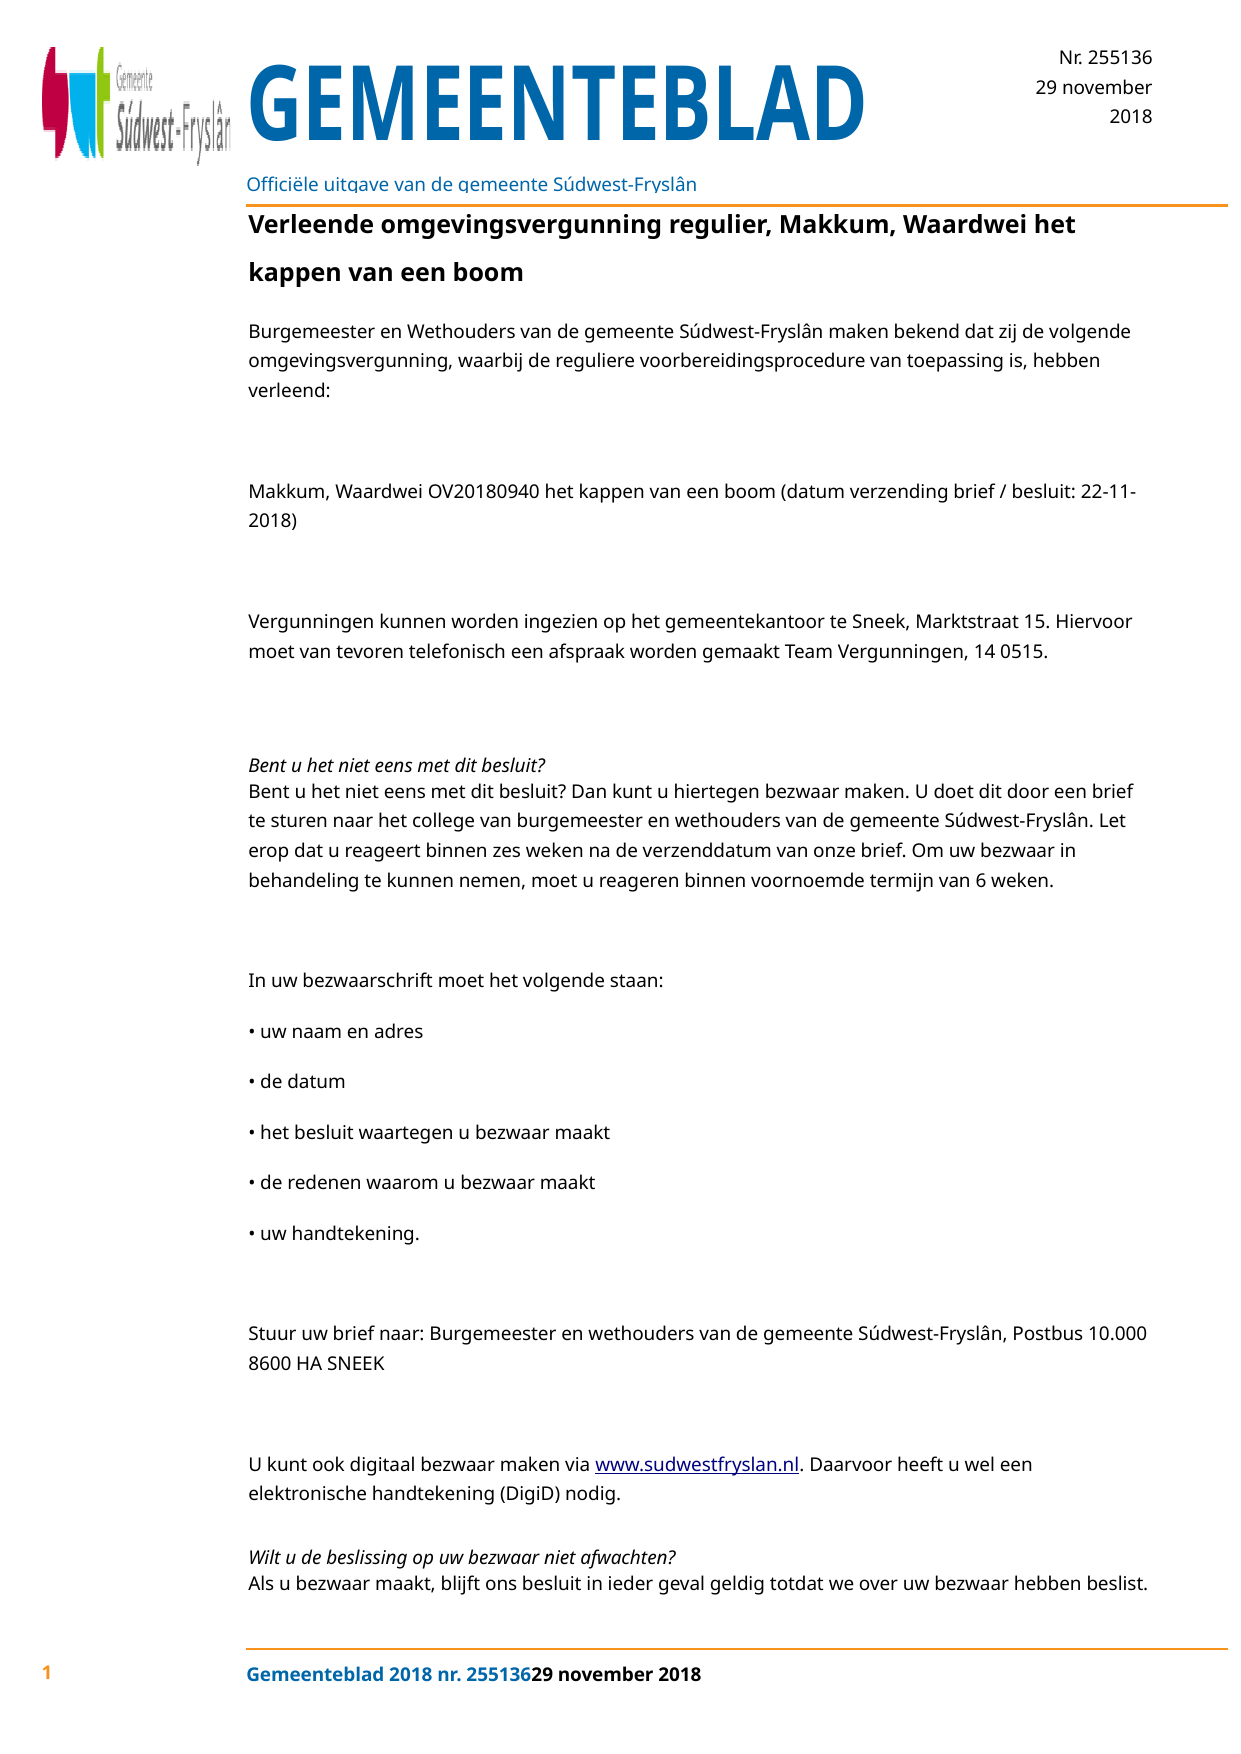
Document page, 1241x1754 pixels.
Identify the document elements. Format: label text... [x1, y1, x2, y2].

text • uw handtekening. [248, 1220, 1152, 1245]
text U kunt ook digitaal bezwaar maken via www.sudwestfryslan.nl. Daarvoor heeft u wel een elektronische handtekening (DigiD) nodig. [248, 1451, 1152, 1506]
text Wilt u de beslissing op uw bezwaar niet afwachten? [248, 1544, 1152, 1570]
text Bent u het niet eens met dit besluit? [248, 752, 1152, 778]
text Vergunningen kunnen worden ingezien op het gemeentekantoor te Sneek, Marktstraat 15. Hiervoor moet van tevoren telefonisch een afspraak worden gemaakt Team Vergunningen, 14 0515. [248, 608, 1152, 664]
text Burgemeester en Wethouders van de gemeente Súdwest-Fryslân maken bekend dat zij de volgende omgevingsvergunning, waarbij de reguliere voorbereidingsprocedure van toepassing is, hebben verleend: [248, 318, 1152, 403]
text Makkum, Waardwei OV20180940 het kappen van een boom (datum verzending brief / besluit: 22-11-2018) [248, 478, 1152, 533]
text Bent u het niet eens met dit besluit? Dan kunt u hiertegen bezwaar maken. U doet dit door een brief te sturen naar het college van burgemeester en wethouders van de gemeente Súdwest-Fryslân. Let erop dat u reageert binnen zes weken na de verzenddatum van onze brief. Om uw bezwaar in behandeling te kunnen nemen, moet u reageren binnen voornoemde termijn van 6 weken. [248, 778, 1152, 892]
text Verleende omgevingsvergunning regulier, Makkum, Waardwei het kappen van een boom [248, 207, 1152, 288]
text • het besluit waartegen u bezwaar maakt [248, 1119, 1152, 1144]
text Als u bezwaar maakt, blijft ons besluit in ieder geval geldig totdat we over uw bezwaar hebben beslist. [248, 1570, 1152, 1596]
text • de redenen waarom u bezwaar maakt [248, 1169, 1152, 1195]
picture [41, 47, 231, 172]
text In uw bezwaarschrift moet het volgende staan: [248, 968, 1152, 993]
text Stuur uw brief naar: Burgemeester en wethouders van de gemeente Súdwest-Fryslân, Postbus 10.000 8600 HA SNEEK [248, 1321, 1152, 1376]
text • uw naam en adres [248, 1018, 1152, 1044]
text • de datum [248, 1068, 1152, 1094]
